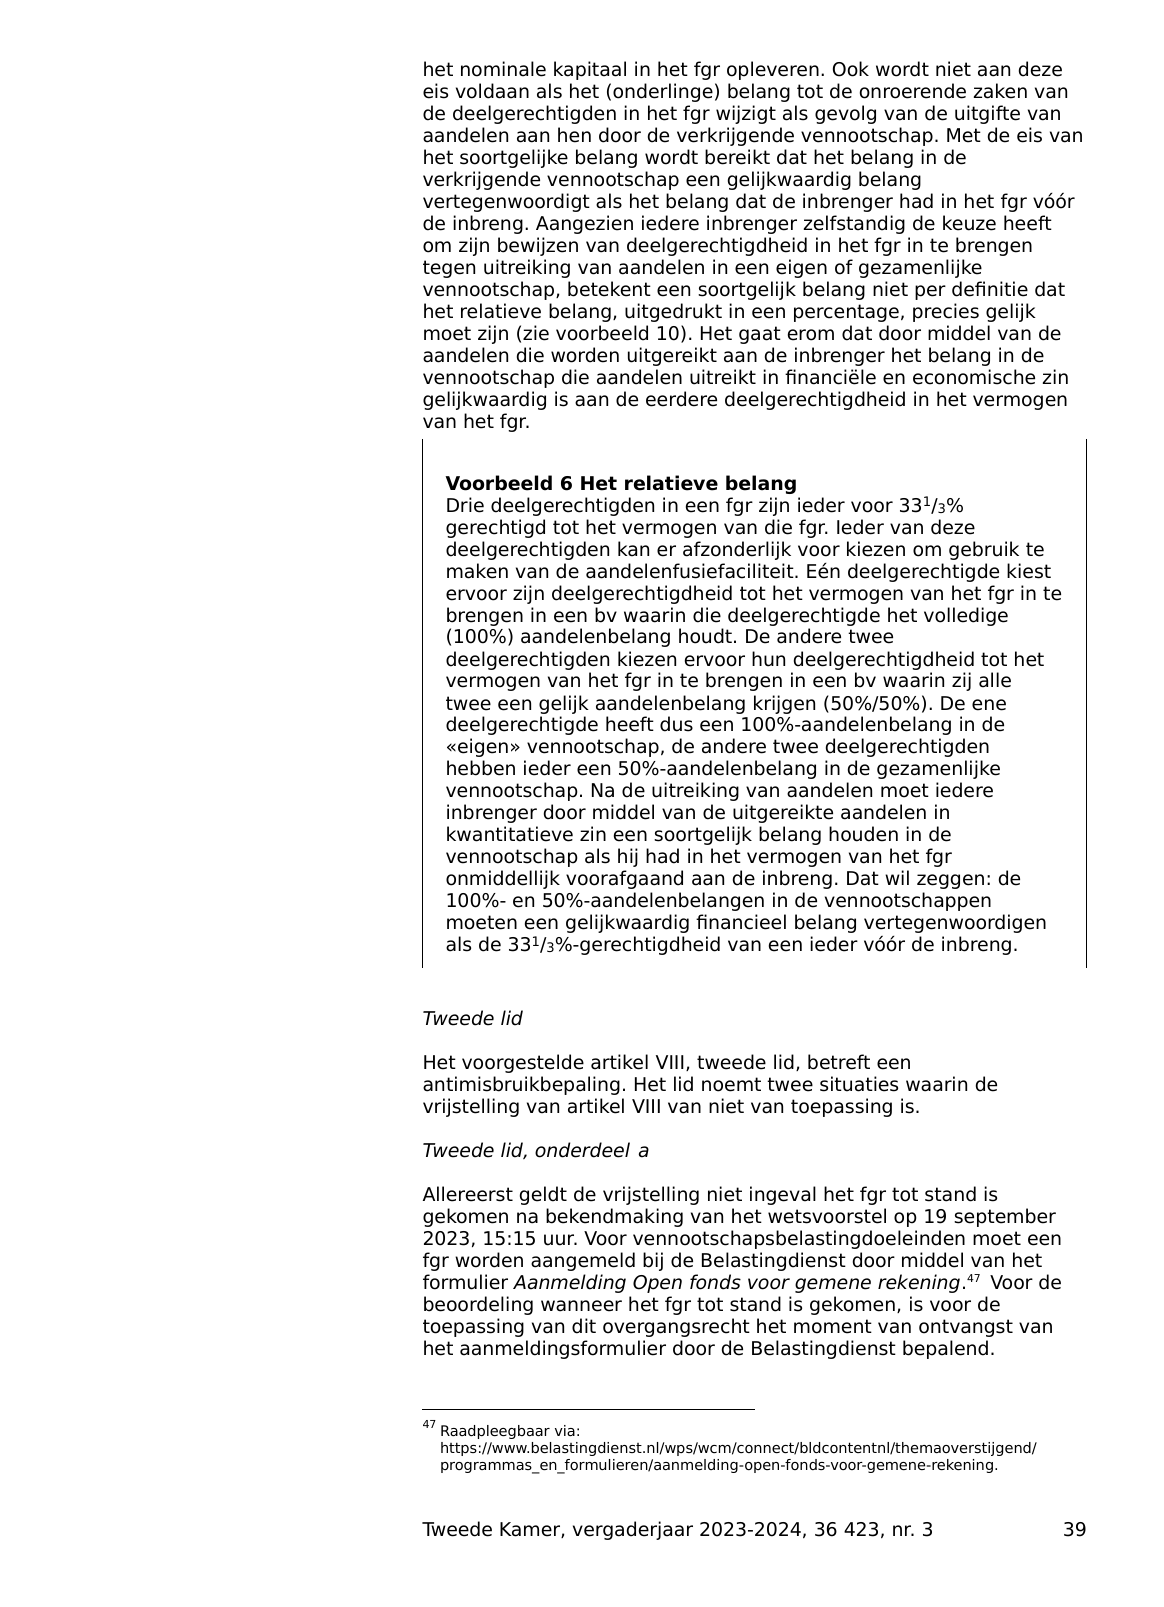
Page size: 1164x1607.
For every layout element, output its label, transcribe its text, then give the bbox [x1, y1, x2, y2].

text Het voorgestelde artikel VIII, tweede lid, betreft een antimisbruikbepaling. Het lid noemt twee situaties waarin de vrijstelling van artikel VIII van niet van toepassing is. [422, 1052, 1087, 1118]
subtitle Tweede lid, onderdeel a [422, 1140, 1087, 1162]
subtitle Tweede lid [422, 1008, 1087, 1030]
table_header Voorbeeld 6 Het relatieve belang Drie deelgerechtigden in een fgr zijn ieder voor 331/3% gerechtigd tot het vermogen van die fgr. Ieder van deze deelgerechtigden kan er afzonderlijk voor kiezen om gebruik te maken van de aandelenfusiefaciliteit. Eén deelgerechtigde kiest ervoor zijn deelgerechtigdheid tot het vermogen van het fgr in te brengen in een bv waarin die deelgerechtigde het volledige (100%) aandelenbelang houdt. De andere twee deelgerechtigden kiezen ervoor hun deelgerechtigdheid tot het vermogen van het fgr in te brengen in een bv waarin zij alle twee een gelijk aandelenbelang krijgen (50%/50%). De ene deelgerechtigde heeft dus een 100%-aandelenbelang in de «eigen» vennootschap, de andere twee deelgerechtigden hebben ieder een 50%-aandelenbelang in de gezamenlijke vennootschap. Na de uitreiking van aandelen moet iedere inbrenger door middel van de uitgereikte aandelen in kwantitatieve zin een soortgelijk belang houden in de vennootschap als hij had in het vermogen van het fgr onmiddellijk voorafgaand aan de inbreng. Dat wil zeggen: de 100%- en 50%-aandelenbelangen in de vennootschappen moeten een gelijkwaardig financieel belang vertegenwoordigen als de 331/3%-gerechtigdheid van een ieder vóór de inbreng. [423, 439, 1086, 968]
text Raadpleegbaar via: https://www.belastingdienst.nl/wps/wcm/connect/bldcontentnl/themaoverstijgend/programmas_en_formulieren/aanmelding-open-fonds-voor-gemene-rekening. [422, 1418, 1087, 1474]
text het nominale kapitaal in het fgr opleveren. Ook wordt niet aan deze eis voldaan als het (onderlinge) belang tot de onroerende zaken van de deelgerechtigden in het fgr wijzigt als gevolg van de uitgifte van aandelen aan hen door de verkrijgende vennootschap. Met de eis van het soortgelijke belang wordt bereikt dat het belang in de verkrijgende vennootschap een gelijkwaardig belang vertegenwoordigt als het belang dat de inbrenger had in het fgr vóór de inbreng. Aangezien iedere inbrenger zelfstandig de keuze heeft om zijn bewijzen van deelgerechtigdheid in het fgr in te brengen tegen uitreiking van aandelen in een eigen of gezamenlijke vennootschap, betekent een soortgelijk belang niet per definitie dat het relatieve belang, uitgedrukt in een percentage, precies gelijk moet zijn (zie voorbeeld 10). Het gaat erom dat door middel van de aandelen die worden uitgereikt aan de inbrenger het belang in de vennootschap die aandelen uitreikt in financiële en economische zin gelijkwaardig is aan de eerdere deelgerechtigdheid in het vermogen van het fgr. [422, 59, 1087, 433]
text Allereerst geldt de vrijstelling niet ingeval het fgr tot stand is gekomen na bekendmaking van het wetsvoorstel op 19 september 2023, 15:15 uur. Voor vennootschapsbelastingdoeleinden moet een fgr worden aangemeld bij de Belastingdienst door middel van het formulier Aanmelding Open fonds voor gemene rekening. Voor de beoordeling wanneer het fgr tot stand is gekomen, is voor de toepassing van dit overgangsrecht het moment van ontvangst van het aanmeldingsformulier door de Belastingdienst bepalend. [422, 1184, 1087, 1360]
